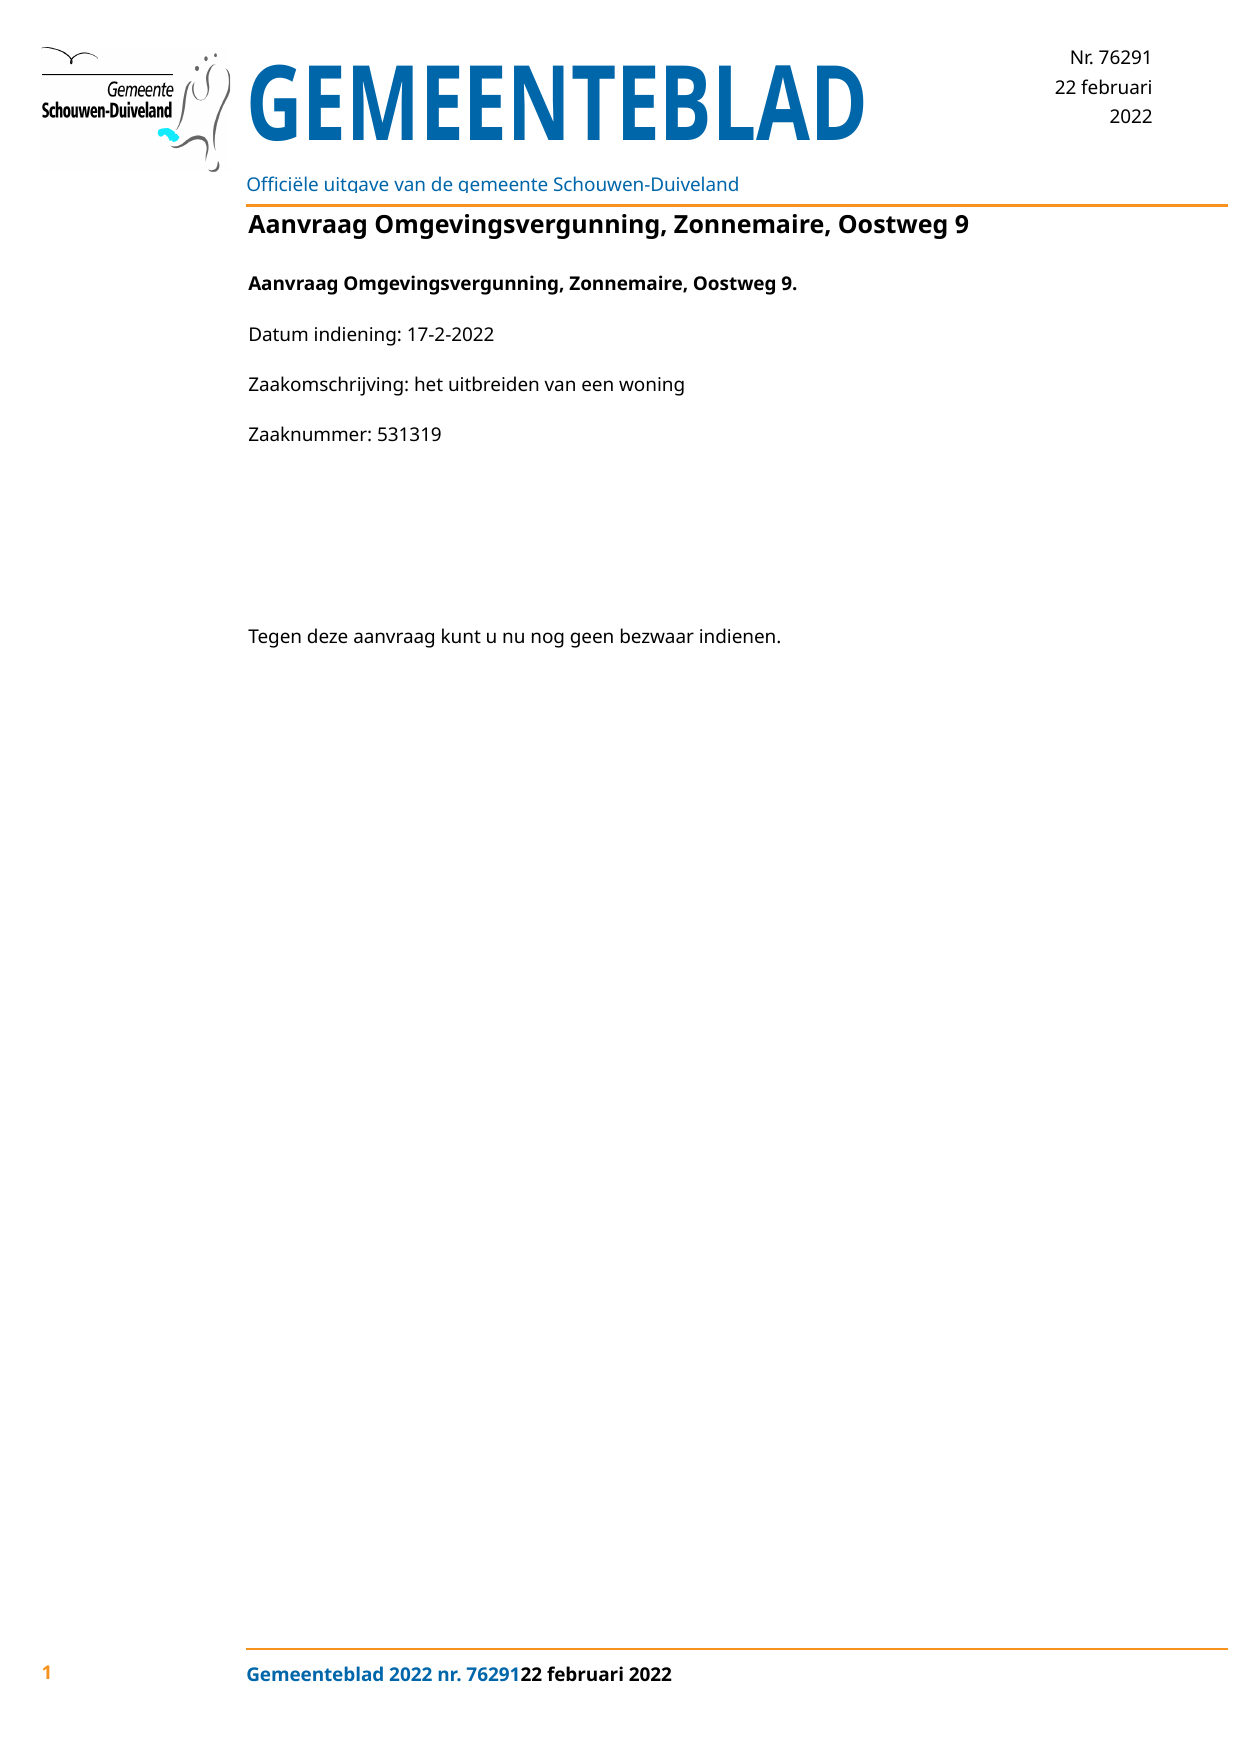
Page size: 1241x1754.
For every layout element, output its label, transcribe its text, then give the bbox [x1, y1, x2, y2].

text Aanvraag Omgevingsvergunning, Zonnemaire, Oostweg 9. [248, 270, 1152, 296]
text Aanvraag Omgevingsvergunning, Zonnemaire, Oostweg 9 [248, 207, 1152, 241]
text Zaakomschrijving: het uitbreiden van een woning [248, 371, 1152, 397]
picture [41, 47, 231, 172]
text Zaaknummer: 531319 [248, 422, 1152, 447]
text Datum indiening: 17-2-2022 [248, 321, 1152, 346]
text Tegen deze aanvraag kunt u nu nog geen bezwaar indienen. [248, 623, 1152, 649]
